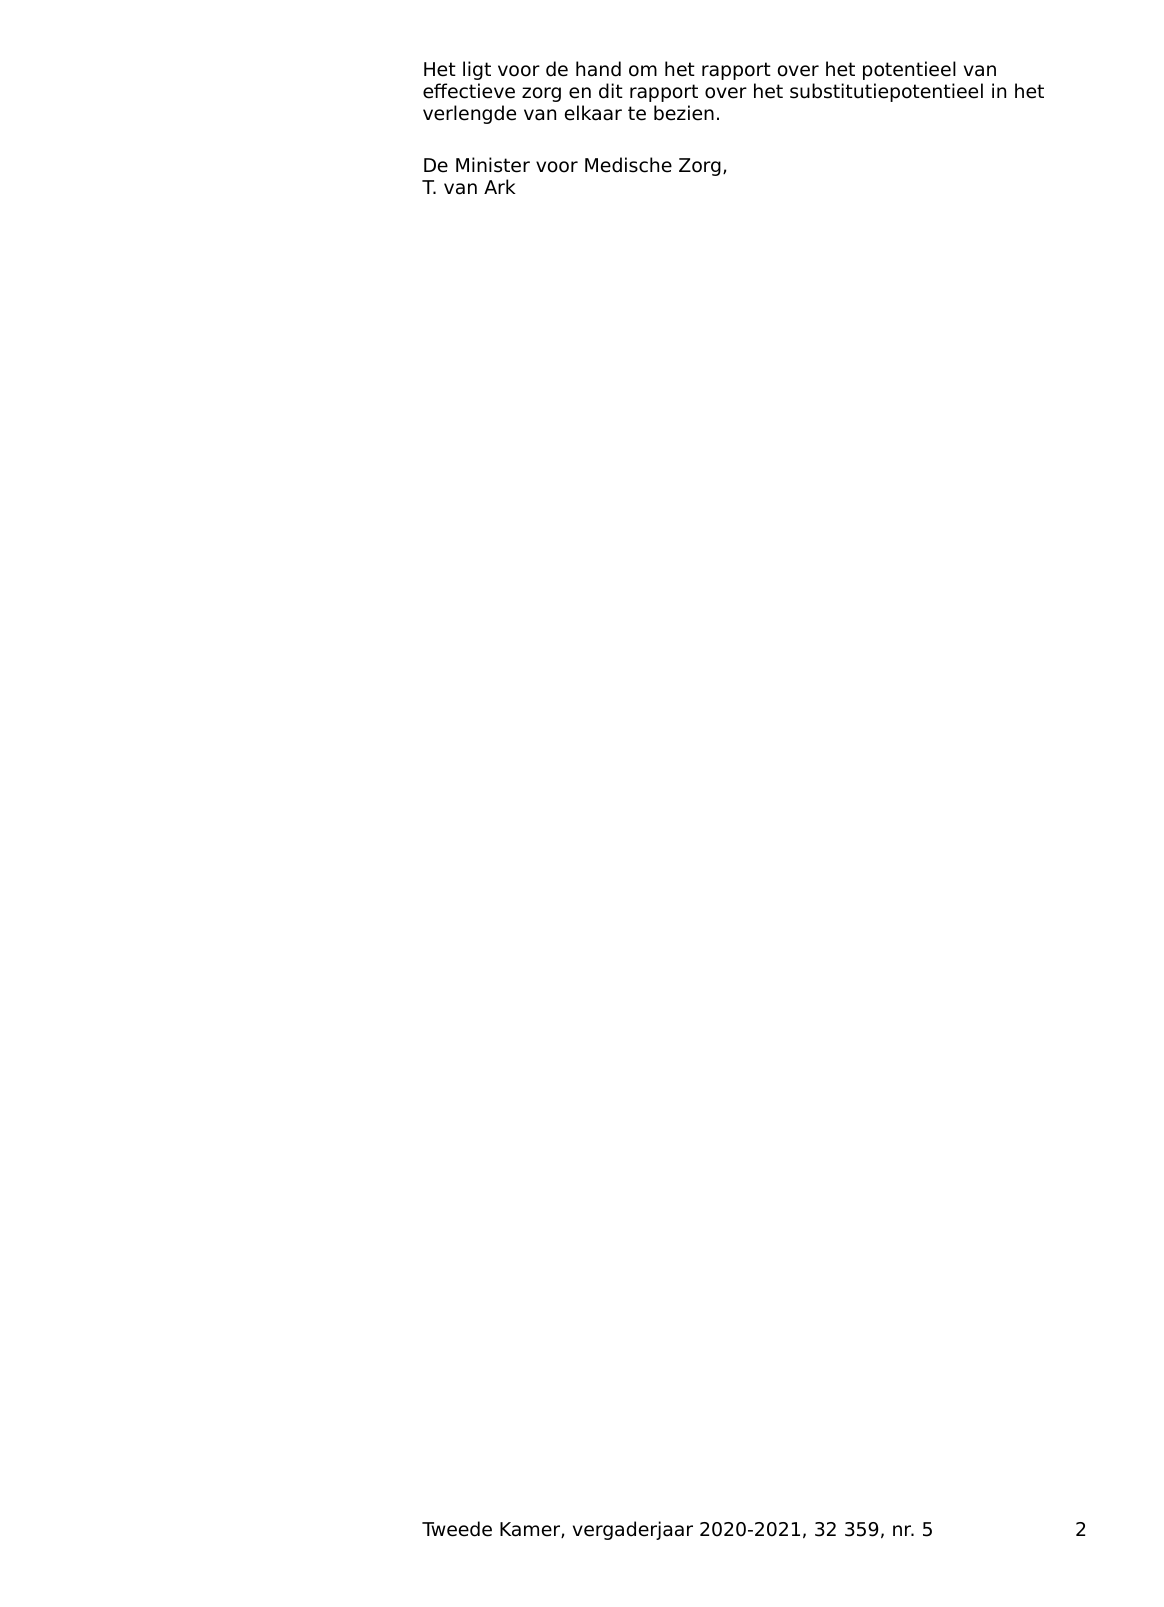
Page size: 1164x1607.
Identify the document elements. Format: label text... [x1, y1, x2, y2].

text De Minister voor Medische Zorg, T. van Ark [422, 155, 1087, 199]
text Het ligt voor de hand om het rapport over het potentieel van effectieve zorg en dit rapport over het substitutiepotentieel in het verlengde van elkaar te bezien. [422, 59, 1087, 125]
